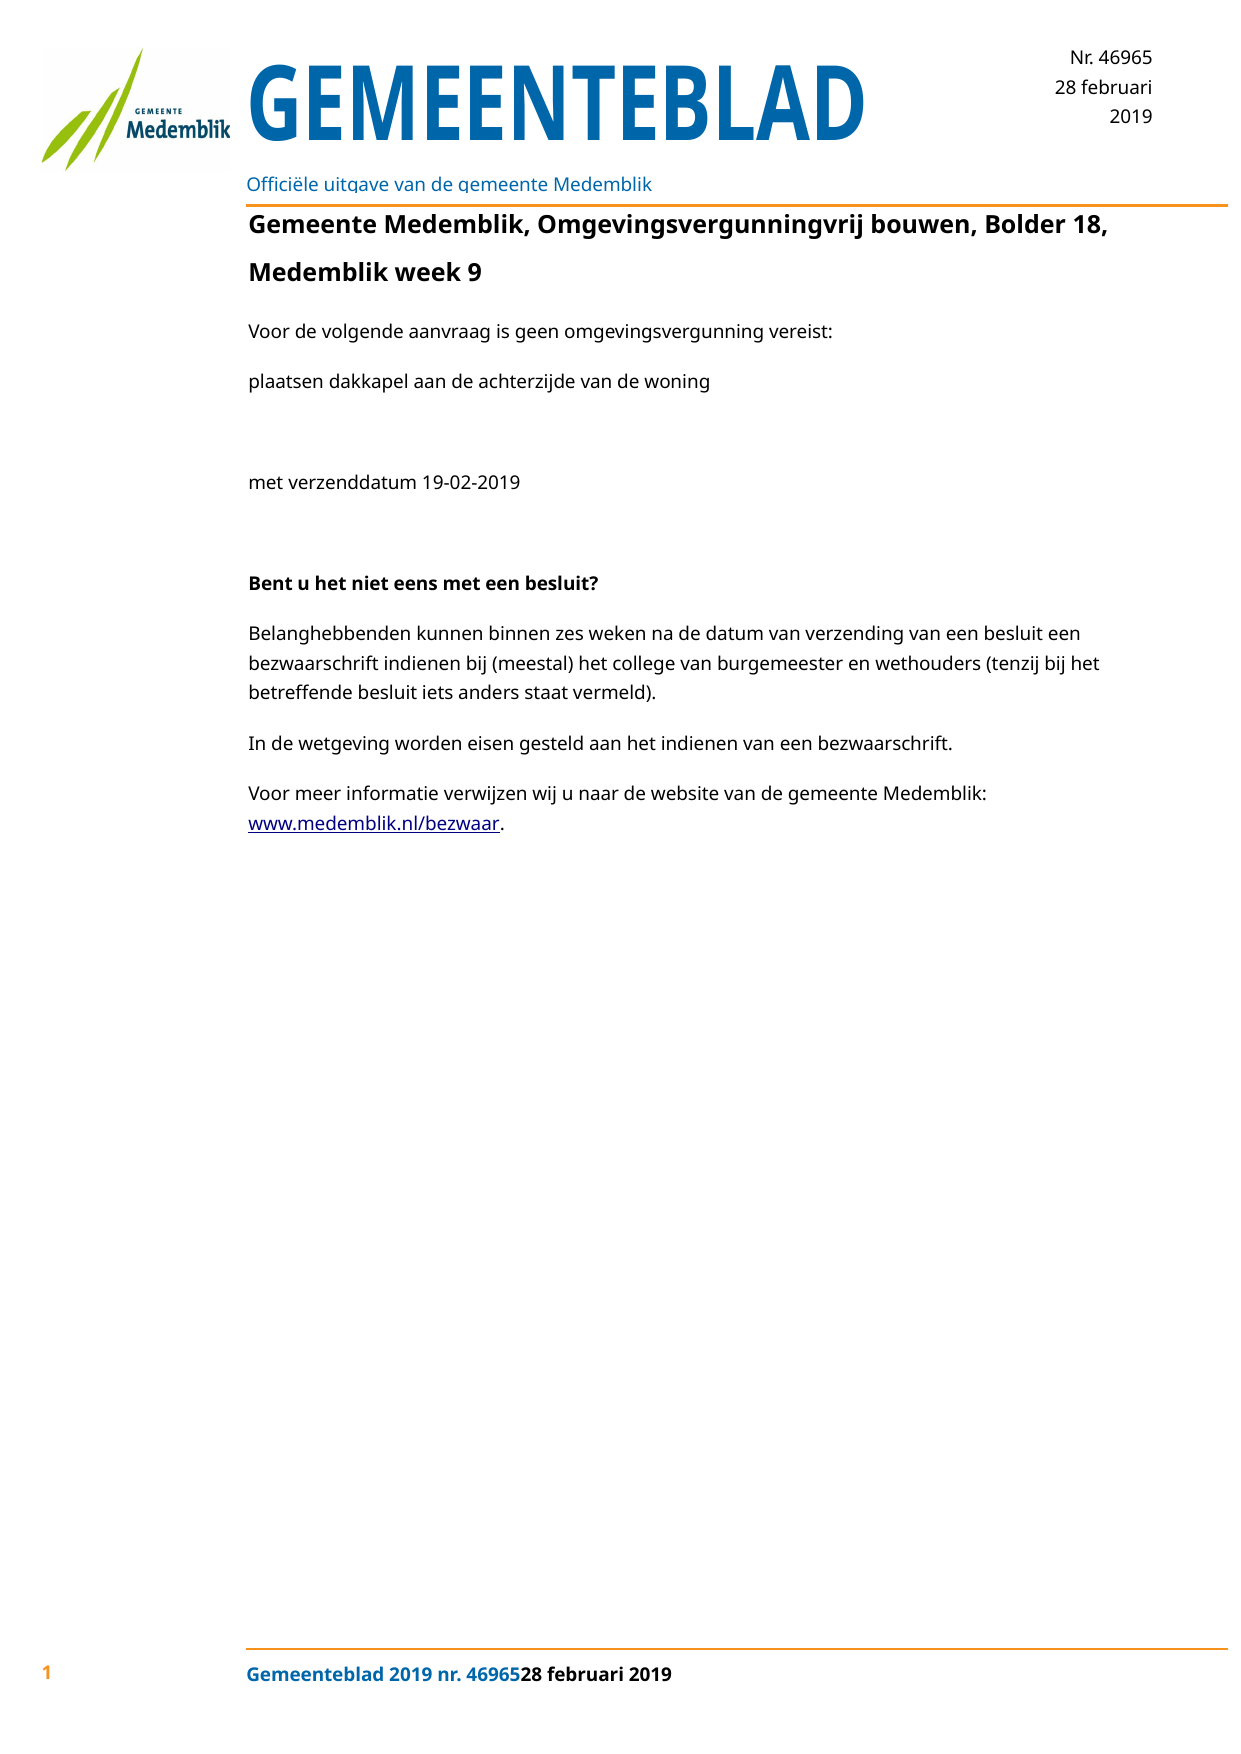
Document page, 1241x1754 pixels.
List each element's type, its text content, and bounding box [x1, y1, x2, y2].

text Bent u het niet eens met een besluit? [248, 570, 1152, 596]
text plaatsen dakkapel aan de achterzijde van de woning [248, 368, 1152, 394]
text In de wetgeving worden eisen gesteld aan het indienen van een bezwaarschrift. [248, 730, 1152, 756]
text met verzenddatum 19-02-2019 [248, 469, 1152, 495]
text Voor de volgende aanvraag is geen omgevingsvergunning vereist: [248, 318, 1152, 344]
text Belanghebbenden kunnen binnen zes weken na de datum van verzending van een besluit een bezwaarschrift indienen bij (meestal) het college van burgemeester en wethouders (tenzij bij het betreffende besluit iets anders staat vermeld). [248, 620, 1152, 705]
text Gemeente Medemblik, Omgevingsvergunningvrij bouwen, Bolder 18, Medemblik week 9 [248, 207, 1152, 288]
picture [41, 47, 231, 172]
text Voor meer informatie verwijzen wij u naar de website van de gemeente Medemblik: www.medemblik.nl/bezwaar. [248, 780, 1152, 836]
